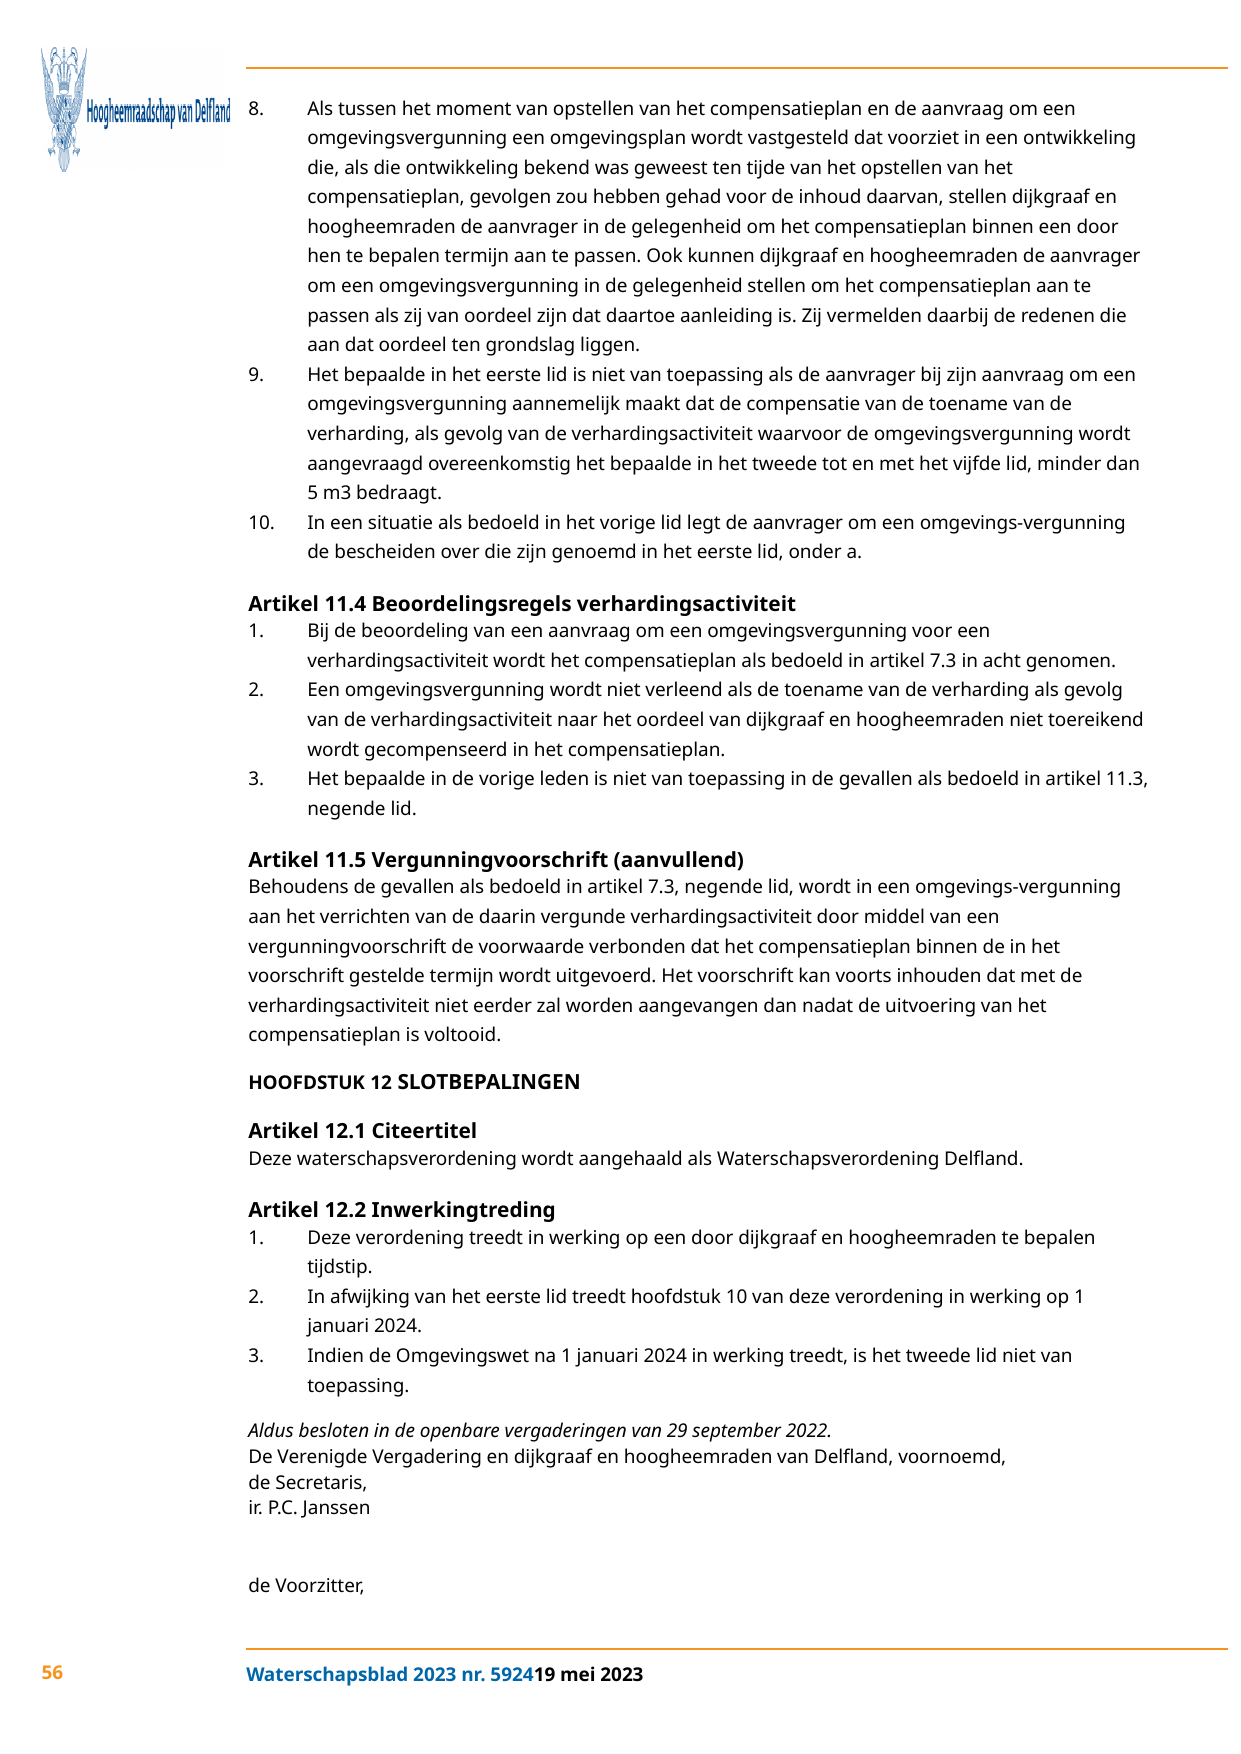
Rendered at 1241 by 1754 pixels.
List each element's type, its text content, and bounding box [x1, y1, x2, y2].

list Deze verordening treedt in werking op een door dijkgraaf en hoogheemraden te bepalen tijdstip. [248, 1224, 1152, 1279]
text Artikel 11.4 Beoordelingsregels verhardingsactiviteit [248, 589, 1152, 617]
list Als tussen het moment van opstellen van het compensatieplan en de aanvraag om een omgevingsvergunning een omgevingsplan wordt vastgesteld dat voorziet in een ontwikkeling die, als die ontwikkeling bekend was geweest ten tijde van het opstellen van het compensatieplan, gevolgen zou hebben gehad voor de inhoud daarvan, stellen dijkgraaf en hoogheemraden de aanvrager in de gelegenheid om het compensatieplan binnen een door hen te bepalen termijn aan te passen. Ook kunnen dijkgraaf en hoogheemraden de aanvrager om een omgevingsvergunning in de gelegenheid stellen om het compensatieplan aan te passen als zij van oordeel zijn dat daartoe aanleiding is. Zij vermelden daarbij de redenen die aan dat oordeel ten grondslag liggen. [248, 95, 1152, 357]
text Deze waterschapsverordening wordt aangehaald als Waterschapsverordening Delfland. [248, 1145, 1152, 1171]
text Artikel 12.1 Citeertitel [248, 1117, 1152, 1145]
text Artikel 12.2 Inwerkingtreding [248, 1195, 1152, 1224]
list Bij de beoordeling van een aanvraag om een omgevingsvergunning voor een verhardingsactiviteit wordt het compensatieplan als bedoeld in artikel 7.3 in acht genomen. [248, 617, 1152, 673]
text Artikel 11.5 Vergunningvoorschrift (aanvullend) [248, 845, 1152, 874]
text de Secretaris, [248, 1469, 1152, 1494]
list Het bepaalde in de vorige leden is niet van toepassing in de gevallen als bedoeld in artikel 11.3, negende lid. [248, 765, 1152, 821]
list In afwijking van het eerste lid treedt hoofdstuk 10 van deze verordening in werking op 1 januari 2024. [248, 1283, 1152, 1338]
text HOOFDSTUK 12 SLOTBEPALINGEN [248, 1067, 1152, 1096]
text Behoudens de gevallen als bedoeld in artikel 7.3, negende lid, wordt in een omgevings-vergunning aan het verrichten van de daarin vergunde verhardingsactiviteit door middel van een vergunningvoorschrift de voorwaarde verbonden dat het compensatieplan binnen de in het voorschrift gestelde termijn wordt uitgevoerd. Het voorschrift kan voorts inhouden dat met de verhardingsactiviteit niet eerder zal worden aangevangen dan nadat de uitvoering van het compensatieplan is voltooid. [248, 874, 1152, 1047]
list In een situatie als bedoeld in het vorige lid legt de aanvrager om een omgevings-vergunning de bescheiden over die zijn genoemd in het eerste lid, onder a. [248, 509, 1152, 564]
text Aldus besloten in de openbare vergaderingen van 29 september 2022. [248, 1417, 1152, 1443]
list Een omgevingsvergunning wordt niet verleend als de toename van de verharding als gevolg van de verhardingsactiviteit naar het oordeel van dijkgraaf en hoogheemraden niet toereikend wordt gecompenseerd in het compensatieplan. [248, 677, 1152, 761]
text de Voorzitter, [248, 1572, 1152, 1597]
picture [41, 47, 231, 172]
text ir. P.C. Janssen [248, 1494, 1152, 1520]
list Het bepaalde in het eerste lid is niet van toepassing als de aanvrager bij zijn aanvraag om een omgevingsvergunning aannemelijk maakt dat de compensatie van de toename van de verharding, als gevolg van de verhardingsactiviteit waarvoor de omgevingsvergunning wordt aangevraagd overeenkomstig het bepaalde in het tweede tot en met het vijfde lid, minder dan 5 m3 bedraagt. [248, 361, 1152, 505]
list Indien de Omgevingswet na 1 januari 2024 in werking treedt, is het tweede lid niet van toepassing. [248, 1342, 1152, 1397]
text De Verenigde Vergadering en dijkgraaf en hoogheemraden van Delfland, voornoemd, [248, 1443, 1152, 1469]
